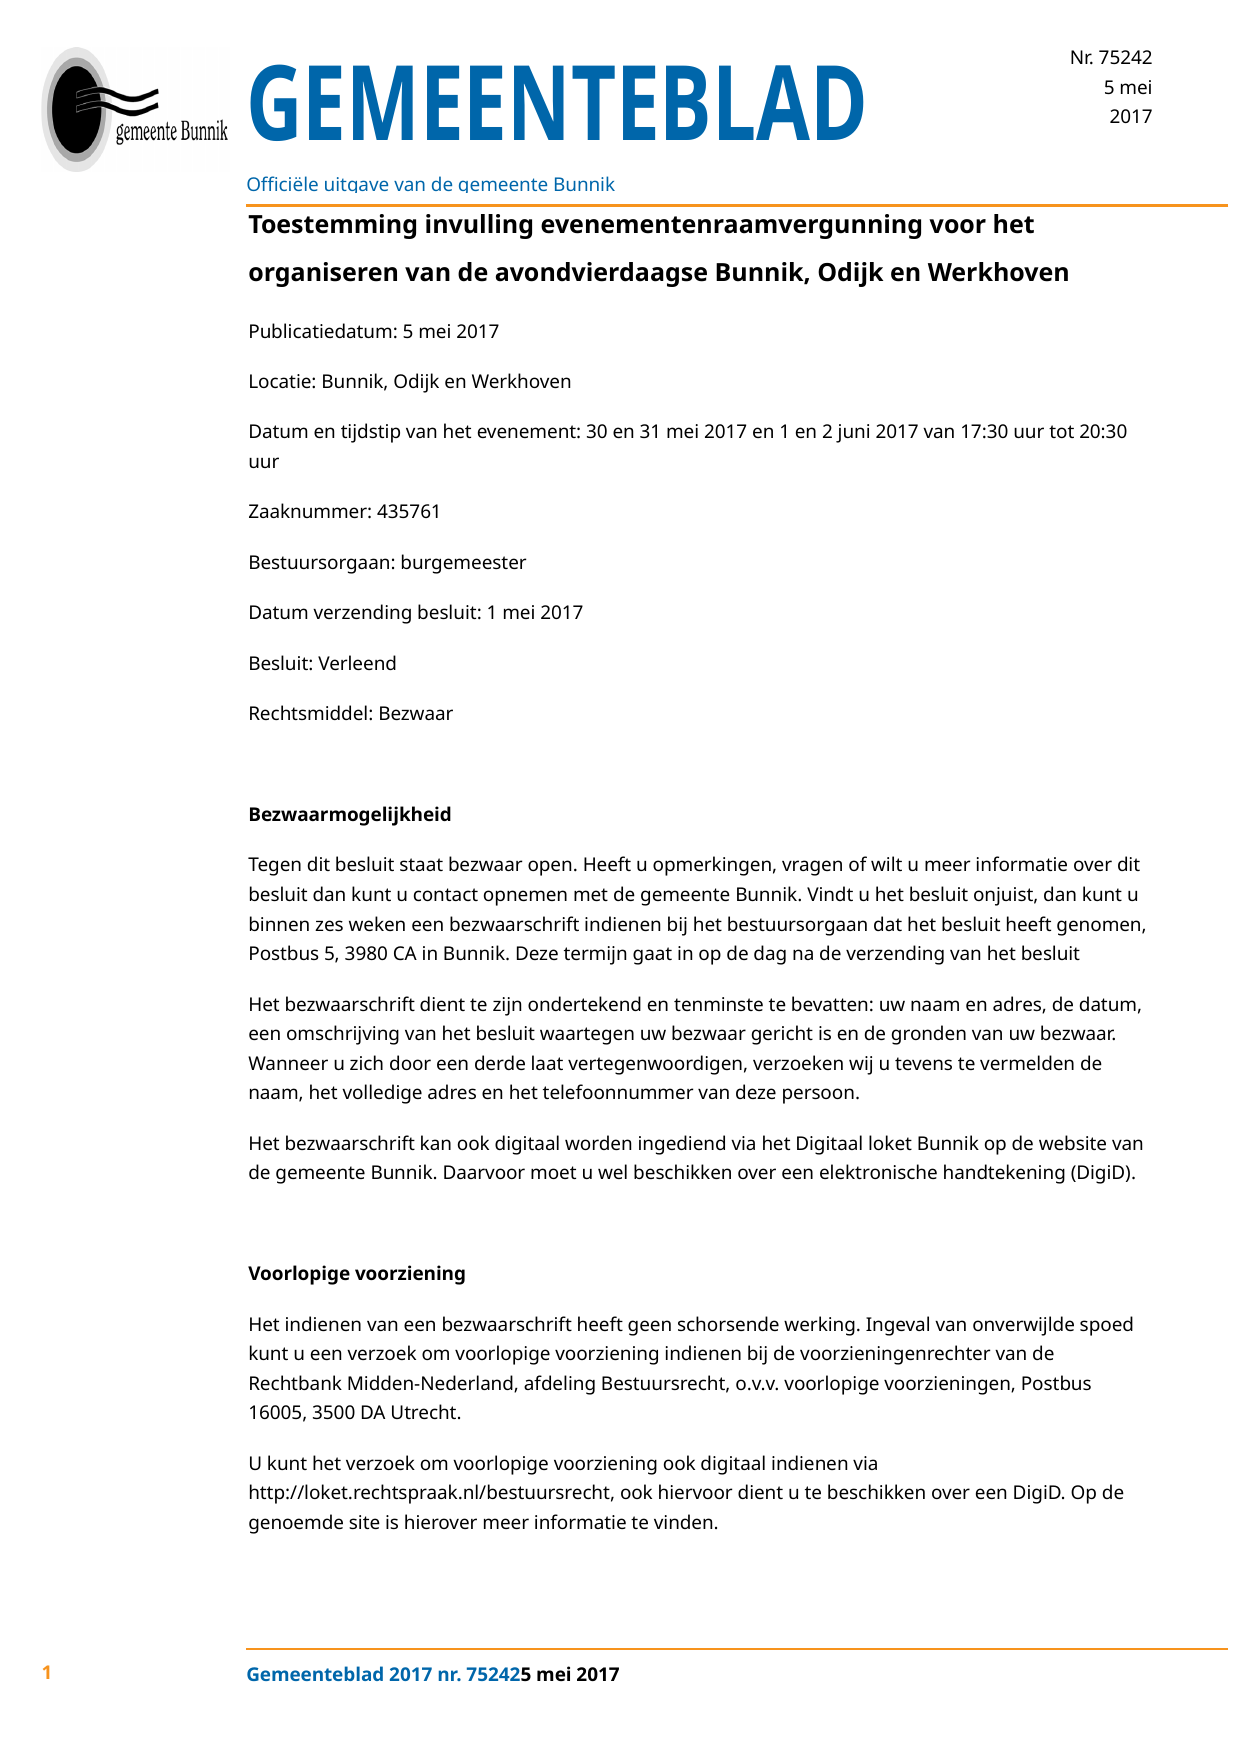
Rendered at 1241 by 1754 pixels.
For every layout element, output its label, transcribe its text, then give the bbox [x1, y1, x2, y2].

text Datum verzending besluit: 1 mei 2017 [248, 599, 1152, 625]
text Bezwaarmogelijkheid [248, 801, 1152, 827]
text Toestemming invulling evenementenraamvergunning voor het organiseren van de avondvierdaagse Bunnik, Odijk en Werkhoven [248, 207, 1152, 288]
text Zaaknummer: 435761 [248, 499, 1152, 524]
text Voorlopige voorziening [248, 1260, 1152, 1286]
picture [41, 47, 231, 172]
text Het bezwaarschrift dient te zijn ondertekend en tenminste te bevatten: uw naam en adres, de datum, een omschrijving van het besluit waartegen uw bezwaar gericht is en de gronden van uw bezwaar. Wanneer u zich door een derde laat vertegenwoordigen, verzoeken wij u tevens te vermelden de naam, het volledige adres en het telefoonnummer van deze persoon. [248, 991, 1152, 1105]
text Het bezwaarschrift kan ook digitaal worden ingediend via het Digitaal loket Bunnik op de website van de gemeente Bunnik. Daarvoor moet u wel beschikken over een elektronische handtekening (DigiD). [248, 1130, 1152, 1185]
text Publicatiedatum: 5 mei 2017 [248, 318, 1152, 344]
text Het indienen van een bezwaarschrift heeft geen schorsende werking. Ingeval van onverwijlde spoed kunt u een verzoek om voorlopige voorziening indienen bij de voorzieningenrechter van de Rechtbank Midden-Nederland, afdeling Bestuursrecht, o.v.v. voorlopige voorzieningen, Postbus 16005, 3500 DA Utrecht. [248, 1311, 1152, 1425]
text Datum en tijdstip van het evenement: 30 en 31 mei 2017 en 1 en 2 juni 2017 van 17:30 uur tot 20:30 uur [248, 419, 1152, 474]
text Bestuursorgaan: burgemeester [248, 549, 1152, 575]
text Locatie: Bunnik, Odijk en Werkhoven [248, 368, 1152, 394]
text Rechtsmiddel: Bezwaar [248, 700, 1152, 726]
text U kunt het verzoek om voorlopige voorziening ook digitaal indienen via http://loket.rechtspraak.nl/bestuursrecht, ook hiervoor dient u te beschikken over een DigiD. Op de genoemde site is hierover meer informatie te vinden. [248, 1450, 1152, 1535]
text Tegen dit besluit staat bezwaar open. Heeft u opmerkingen, vragen of wilt u meer informatie over dit besluit dan kunt u contact opnemen met de gemeente Bunnik. Vindt u het besluit onjuist, dan kunt u binnen zes weken een bezwaarschrift indienen bij het bestuursorgaan dat het besluit heeft genomen, Postbus 5, 3980 CA in Bunnik. Deze termijn gaat in op de dag na de verzending van het besluit [248, 852, 1152, 966]
text Besluit: Verleend [248, 650, 1152, 676]
